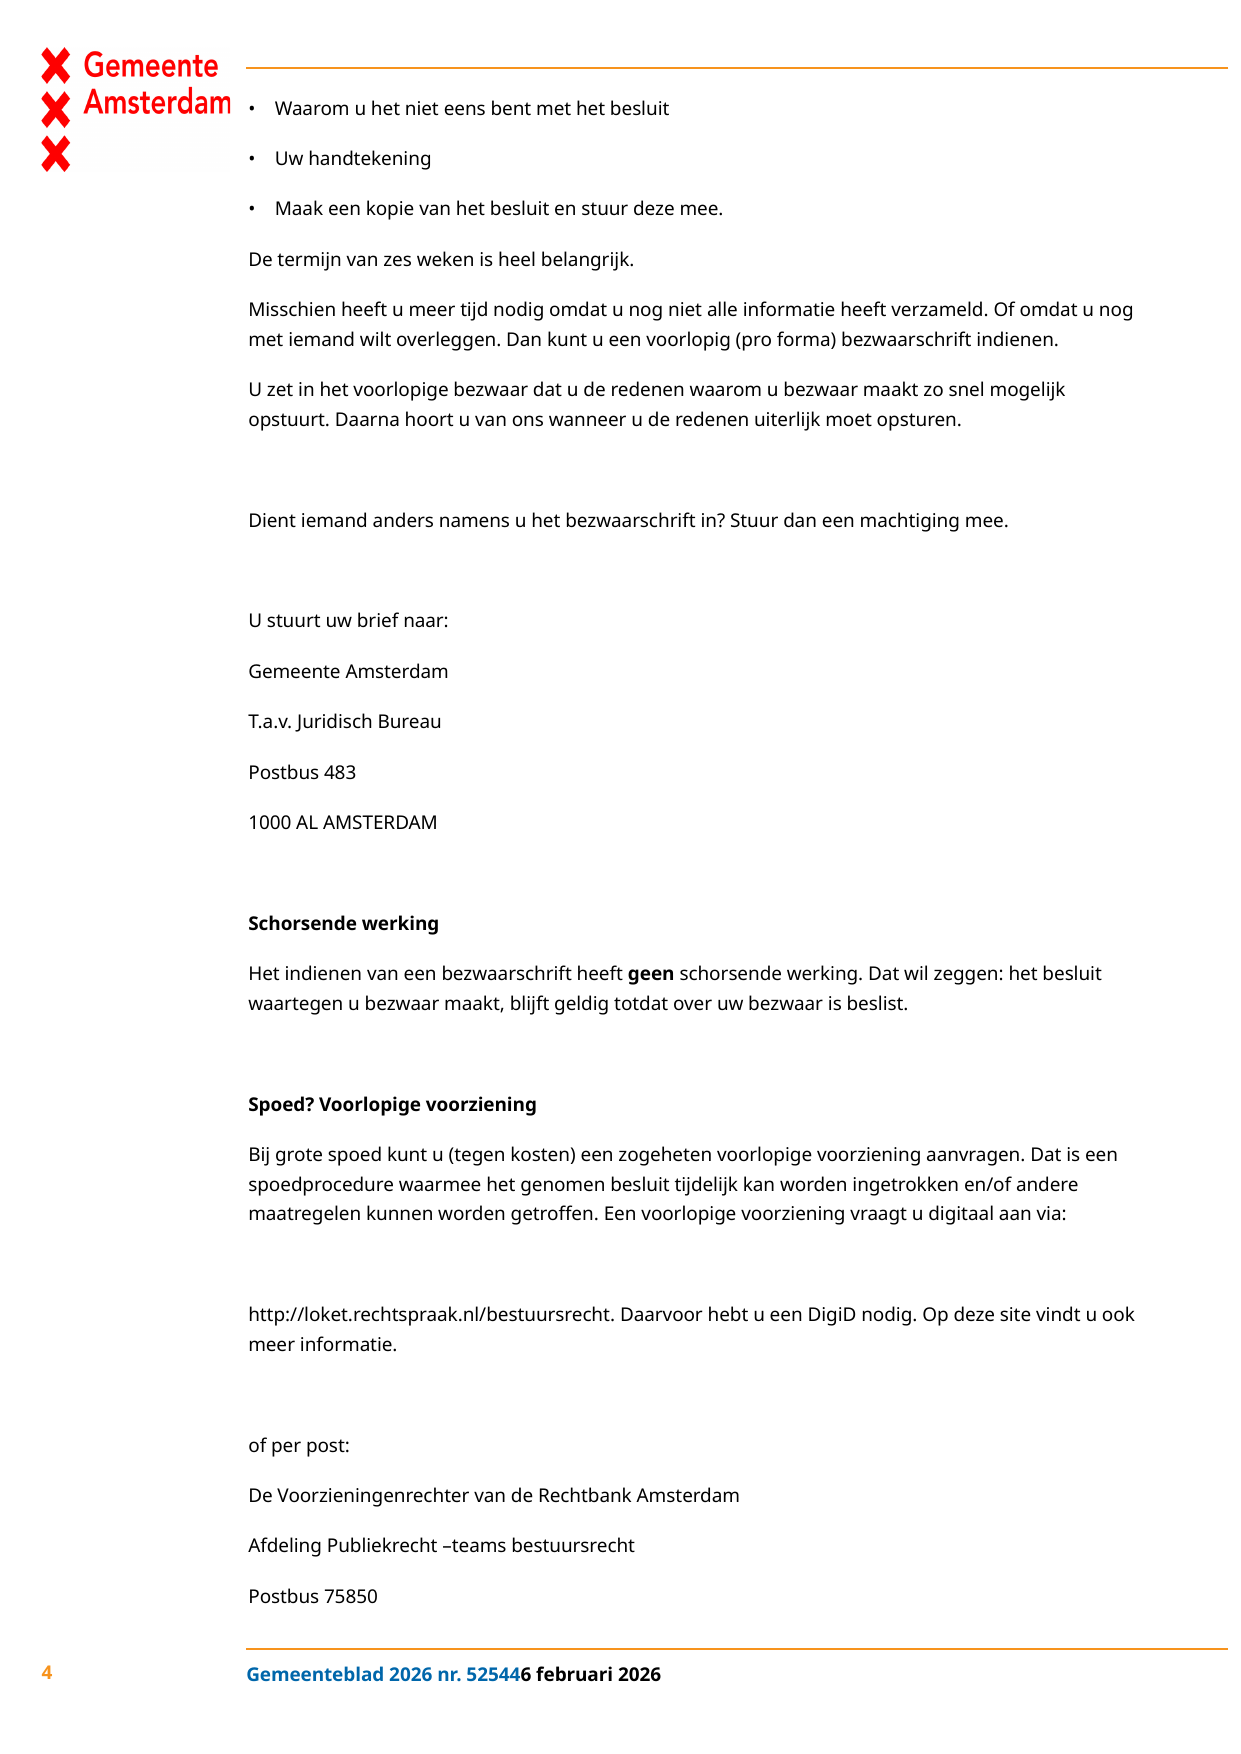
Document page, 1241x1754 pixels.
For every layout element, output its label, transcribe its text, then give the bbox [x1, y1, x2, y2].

picture [41, 47, 231, 172]
text Postbus 75850 [248, 1583, 1152, 1609]
text Postbus 483 [248, 759, 1152, 785]
text Schorsende werking [248, 910, 1152, 936]
text U zet in het voorlopige bezwaar dat u de redenen waarom u bezwaar maakt zo snel mogelijk opstuurt. Daarna hoort u van ons wanneer u de redenen uiterlijk moet opsturen. [248, 376, 1152, 432]
text • Waarom u het niet eens bent met het besluit [248, 95, 1152, 121]
text Dient iemand anders namens u het bezwaarschrift in? Stuur dan een machtiging mee. [248, 507, 1152, 533]
text http://loket.rechtspraak.nl/bestuursrecht. Daarvoor hebt u een DigiD nodig. Op deze site vindt u ook meer informatie. [248, 1301, 1152, 1357]
text T.a.v. Juridisch Bureau [248, 708, 1152, 734]
text • Uw handtekening [248, 145, 1152, 171]
text 1000 AL AMSTERDAM [248, 809, 1152, 835]
text • Maak een kopie van het besluit en stuur deze mee. [248, 196, 1152, 221]
text Afdeling Publiekrecht –teams bestuursrecht [248, 1533, 1152, 1558]
text Misschien heeft u meer tijd nodig omdat u nog niet alle informatie heeft verzameld. Of omdat u nog met iemand wilt overleggen. Dan kunt u een voorlopig (pro forma) bezwaarschrift indienen. [248, 296, 1152, 352]
text Spoed? Voorlopige voorziening [248, 1091, 1152, 1117]
text Het indienen van een bezwaarschrift heeft geen schorsende werking. Dat wil zeggen: het besluit waartegen u bezwaar maakt, blijft geldig totdat over uw bezwaar is beslist. [248, 961, 1152, 1016]
text De Voorzieningenrechter van de Rechtbank Amsterdam [248, 1482, 1152, 1508]
text Gemeente Amsterdam [248, 658, 1152, 684]
text De termijn van zes weken is heel belangrijk. [248, 246, 1152, 272]
text U stuurt uw brief naar: [248, 608, 1152, 633]
text of per post: [248, 1432, 1152, 1458]
text Bij grote spoed kunt u (tegen kosten) een zogeheten voorlopige voorziening aanvragen. Dat is een spoedprocedure waarmee het genomen besluit tijdelijk kan worden ingetrokken en/of andere maatregelen kunnen worden getroffen. Een voorlopige voorziening vraagt u digitaal aan via: [248, 1141, 1152, 1226]
